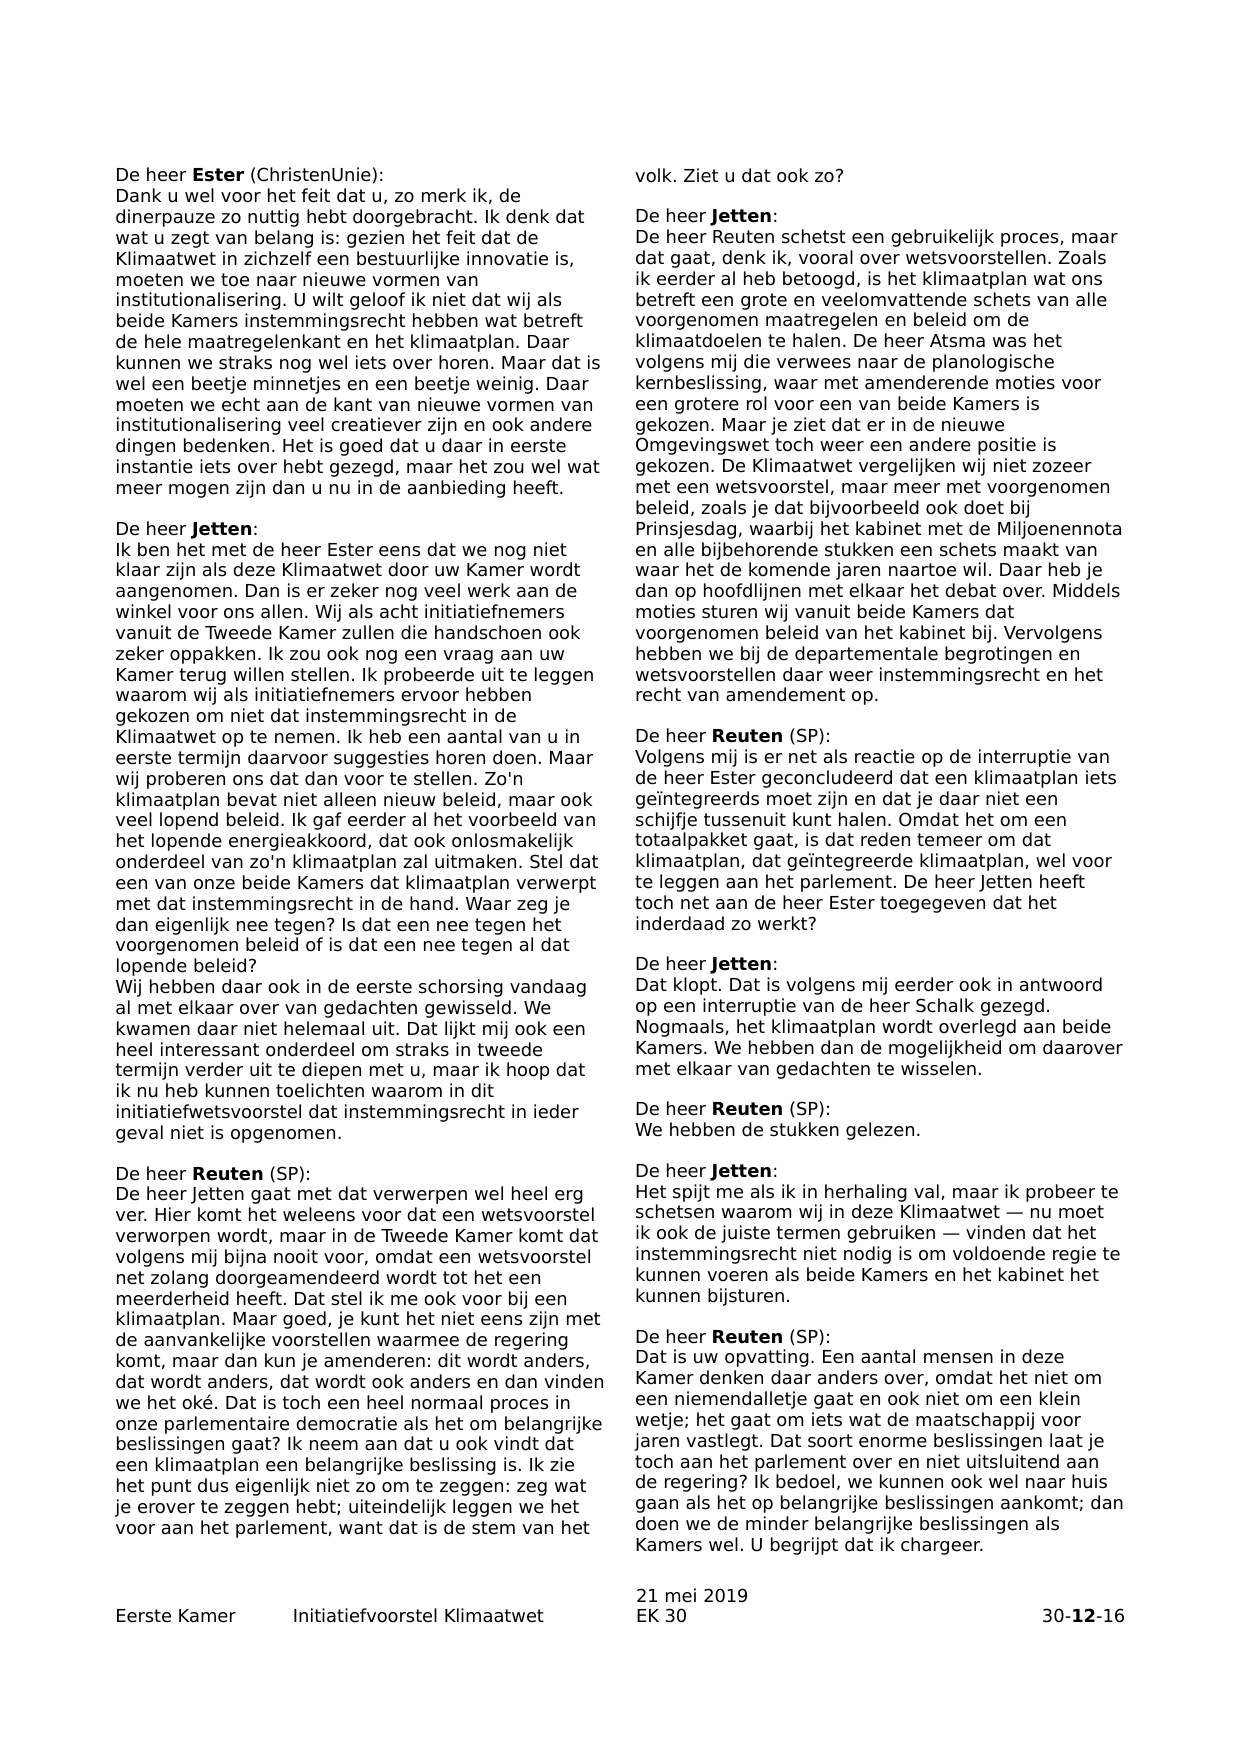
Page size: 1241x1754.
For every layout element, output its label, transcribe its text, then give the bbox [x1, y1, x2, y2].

text Dat klopt. Dat is volgens mij eerder ook in antwoord op een interruptie van de heer Schalk gezegd. Nogmaals, het klimaatplan wordt overlegd aan beide Kamers. We hebben dan de mogelijkheid om daarover met elkaar van gedachten te wisselen. [635, 975, 1125, 1079]
text De heer Jetten gaat met dat verwerpen wel heel erg ver. Hier komt het weleens voor dat een wetsvoorstel verworpen wordt, maar in de Tweede Kamer komt dat volgens mij bijna nooit voor, omdat een wetsvoorstel net zolang doorgeamendeerd wordt tot het een meerderheid heeft. Dat stel ik me ook voor bij een klimaatplan. Maar goed, je kunt het niet eens zijn met de aanvankelijke voorstellen waarmee de regering komt, maar dan kun je amenderen: dit wordt anders, dat wordt anders, dat wordt ook anders en dan vinden we het oké. Dat is toch een heel normaal proces in onze parlementaire democratie als het om belangrijke beslissingen gaat? Ik neem aan dat u ook vindt dat een klimaatplan een belangrijke beslissing is. Ik zie het punt dus eigenlijk niet zo om te zeggen: zeg wat je erover te zeggen hebt; uiteindelijk leggen we het voor aan het parlement, want dat is de stem van het [115, 1184, 605, 1538]
text Het spijt me als ik in herhaling val, maar ik probeer te schetsen waarom wij in deze Klimaatwet — nu moet ik ook de juiste termen gebruiken — vinden dat het instemmingsrecht niet nodig is om voldoende regie te kunnen voeren als beide Kamers en het kabinet het kunnen bijsturen. [635, 1181, 1125, 1306]
text De heer Jetten: [635, 206, 1125, 227]
text Volgens mij is er net als reactie op de interruptie van de heer Ester geconcludeerd dat een klimaatplan iets geïntegreerds moet zijn en dat je daar niet een schijfje tussenuit kunt halen. Omdat het om een totaalpakket gaat, is dat reden temeer om dat klimaatplan, dat geïntegreerde klimaatplan, wel voor te leggen aan het parlement. De heer Jetten heeft toch net aan de heer Ester toegegeven dat het inderdaad zo werkt? [635, 747, 1125, 934]
text De heer Reuten (SP): [635, 1326, 1125, 1347]
text Wij hebben daar ook in de eerste schorsing vandaag al met elkaar over van gedachten gewisseld. We kwamen daar niet helemaal uit. Dat lijkt mij ook een heel interessant onderdeel om straks in tweede termijn verder uit te diepen met u, maar ik hoop dat ik nu heb kunnen toelichten waarom in dit initiatiefwetsvoorstel dat instemmingsrecht in ieder geval niet is opgenomen. [115, 977, 605, 1143]
text De heer Reuten (SP): [635, 726, 1125, 747]
text volk. Ziet u dat ook zo? [635, 165, 1125, 186]
text De heer Ester (ChristenUnie): [115, 165, 605, 186]
text De heer Jetten: [115, 518, 605, 539]
text De heer Reuten schetst een gebruikelijk proces, maar dat gaat, denk ik, vooral over wetsvoorstellen. Zoals ik eerder al heb betoogd, is het klimaatplan wat ons betreft een grote en veelomvattende schets van alle voorgenomen maatregelen en beleid om de klimaatdoelen te halen. De heer Atsma was het volgens mij die verwees naar de planologische kernbeslissing, waar met amenderende moties voor een grotere rol voor een van beide Kamers is gekozen. Maar je ziet dat er in de nieuwe Omgevingswet toch weer een andere positie is gekozen. De Klimaatwet vergelijken wij niet zozeer met een wetsvoorstel, maar meer met voorgenomen beleid, zoals je dat bijvoorbeeld ook doet bij Prinsjesdag, waarbij het kabinet met de Miljoenennota en alle bijbehorende stukken een schets maakt van waar het de komende jaren naartoe wil. Daar heb je dan op hoofdlijnen met elkaar het debat over. Middels moties sturen wij vanuit beide Kamers dat voorgenomen beleid van het kabinet bij. Vervolgens hebben we bij de departementale begrotingen en wetsvoorstellen daar weer instemmingsrecht en het recht van amendement op. [635, 227, 1125, 706]
text De heer Jetten: [635, 1161, 1125, 1181]
text Dat is uw opvatting. Een aantal mensen in deze Kamer denken daar anders over, omdat het niet om een niemendalletje gaat en ook niet om een klein wetje; het gaat om iets wat de maatschappij voor jaren vastlegt. Dat soort enorme beslissingen laat je toch aan het parlement over en niet uitsluitend aan de regering? Ik bedoel, we kunnen ook wel naar huis gaan als het op belangrijke beslissingen aankomt; dan doen we de minder belangrijke beslissingen als Kamers wel. U begrijpt dat ik chargeer. [635, 1347, 1125, 1556]
text Ik ben het met de heer Ester eens dat we nog niet klaar zijn als deze Klimaatwet door uw Kamer wordt aangenomen. Dan is er zeker nog veel werk aan de winkel voor ons allen. Wij als acht initiatiefnemers vanuit de Tweede Kamer zullen die handschoen ook zeker oppakken. Ik zou ook nog een vraag aan uw Kamer terug willen stellen. Ik probeerde uit te leggen waarom wij als initiatiefnemers ervoor hebben gekozen om niet dat instemmingsrecht in de Klimaatwet op te nemen. Ik heb een aantal van u in eerste termijn daarvoor suggesties horen doen. Maar wij proberen ons dat dan voor te stellen. Zo'n klimaatplan bevat niet alleen nieuw beleid, maar ook veel lopend beleid. Ik gaf eerder al het voorbeeld van het lopende energieakkoord, dat ook onlosmakelijk onderdeel van zo'n klimaatplan zal uitmaken. Stel dat een van onze beide Kamers dat klimaatplan verwerpt met dat instemmingsrecht in de hand. Waar zeg je dan eigenlijk nee tegen? Is dat een nee tegen het voorgenomen beleid of is dat een nee tegen al dat lopende beleid? [115, 539, 605, 977]
text Dank u wel voor het feit dat u, zo merk ik, de dinerpauze zo nuttig hebt doorgebracht. Ik denk dat wat u zegt van belang is: gezien het feit dat de Klimaatwet in zichzelf een bestuurlijke innovatie is, moeten we toe naar nieuwe vormen van institutionalisering. U wilt geloof ik niet dat wij als beide Kamers instemmingsrecht hebben wat betreft de hele maatregelenkant en het klimaatplan. Daar kunnen we straks nog wel iets over horen. Maar dat is wel een beetje minnetjes en een beetje weinig. Daar moeten we echt aan de kant van nieuwe vormen van institutionalisering veel creatiever zijn en ook andere dingen bedenken. Het is goed dat u daar in eerste instantie iets over hebt gezegd, maar het zou wel wat meer mogen zijn dan u nu in de aanbieding heeft. [115, 186, 605, 498]
text We hebben de stukken gelezen. [635, 1120, 1125, 1141]
text De heer Reuten (SP): [635, 1099, 1125, 1120]
text De heer Jetten: [635, 954, 1125, 975]
text De heer Reuten (SP): [115, 1163, 605, 1184]
